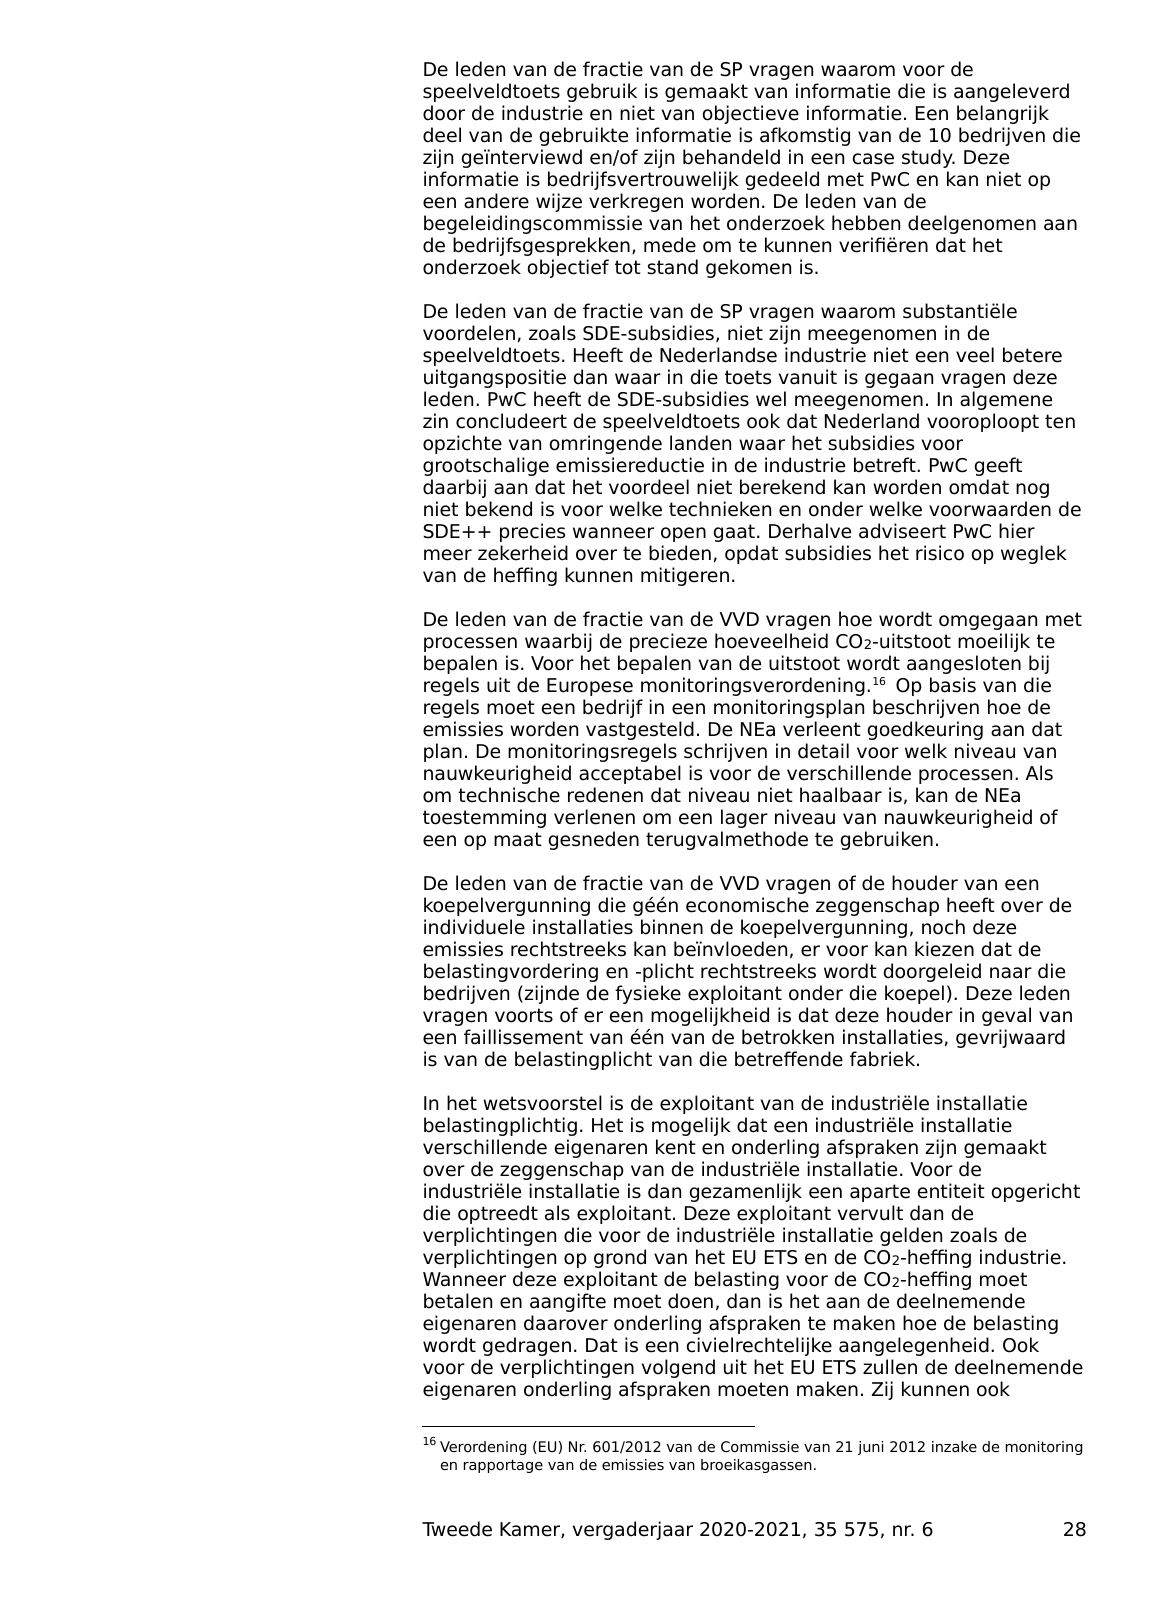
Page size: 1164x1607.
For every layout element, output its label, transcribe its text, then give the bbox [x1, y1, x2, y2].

text De leden van de fractie van de VVD vragen hoe wordt omgegaan met processen waarbij de precieze hoeveelheid CO2-uitstoot moeilijk te bepalen is. Voor het bepalen van de uitstoot wordt aangesloten bij regels uit de Europese monitoringsverordening. Op basis van die regels moet een bedrijf in een monitoringsplan beschrijven hoe de emissies worden vastgesteld. De NEa verleent goedkeuring aan dat plan. De monitoringsregels schrijven in detail voor welk niveau van nauwkeurigheid acceptabel is voor de verschillende processen. Als om technische redenen dat niveau niet haalbaar is, kan de NEa toestemming verlenen om een lager niveau van nauwkeurigheid of een op maat gesneden terugvalmethode te gebruiken. [422, 609, 1087, 851]
text In het wetsvoorstel is de exploitant van de industriële installatie belastingplichtig. Het is mogelijk dat een industriële installatie verschillende eigenaren kent en onderling afspraken zijn gemaakt over de zeggenschap van de industriële installatie. Voor de industriële installatie is dan gezamenlijk een aparte entiteit opgericht die optreedt als exploitant. Deze exploitant vervult dan de verplichtingen die voor de industriële installatie gelden zoals de verplichtingen op grond van het EU ETS en de CO2-heffing industrie. Wanneer deze exploitant de belasting voor de CO2-heffing moet betalen en aangifte moet doen, dan is het aan de deelnemende eigenaren daarover onderling afspraken te maken hoe de belasting wordt gedragen. Dat is een civielrechtelijke aangelegenheid. Ook voor de verplichtingen volgend uit het EU ETS zullen de deelnemende eigenaren onderling afspraken moeten maken. Zij kunnen ook [422, 1093, 1087, 1401]
text De leden van de fractie van de SP vragen waarom substantiële voordelen, zoals SDE-subsidies, niet zijn meegenomen in de speelveldtoets. Heeft de Nederlandse industrie niet een veel betere uitgangspositie dan waar in die toets vanuit is gegaan vragen deze leden. PwC heeft de SDE-subsidies wel meegenomen. In algemene zin concludeert de speelveldtoets ook dat Nederland vooroploopt ten opzichte van omringende landen waar het subsidies voor grootschalige emissiereductie in de industrie betreft. PwC geeft daarbij aan dat het voordeel niet berekend kan worden omdat nog niet bekend is voor welke technieken en onder welke voorwaarden de SDE++ precies wanneer open gaat. Derhalve adviseert PwC hier meer zekerheid over te bieden, opdat subsidies het risico op weglek van de heffing kunnen mitigeren. [422, 301, 1087, 587]
text De leden van de fractie van de VVD vragen of de houder van een koepelvergunning die géén economische zeggenschap heeft over de individuele installaties binnen de koepelvergunning, noch deze emissies rechtstreeks kan beïnvloeden, er voor kan kiezen dat de belastingvordering en -plicht rechtstreeks wordt doorgeleid naar die bedrijven (zijnde de fysieke exploitant onder die koepel). Deze leden vragen voorts of er een mogelijkheid is dat deze houder in geval van een faillissement van één van de betrokken installaties, gevrijwaard is van de belastingplicht van die betreffende fabriek. [422, 873, 1087, 1071]
text Verordening (EU) Nr. 601/2012 van de Commissie van 21 juni 2012 inzake de monitoring en rapportage van de emissies van broeikasgassen. [422, 1435, 1087, 1474]
text De leden van de fractie van de SP vragen waarom voor de speelveldtoets gebruik is gemaakt van informatie die is aangeleverd door de industrie en niet van objectieve informatie. Een belangrijk deel van de gebruikte informatie is afkomstig van de 10 bedrijven die zijn geïnterviewd en/of zijn behandeld in een case study. Deze informatie is bedrijfsvertrouwelijk gedeeld met PwC en kan niet op een andere wijze verkregen worden. De leden van de begeleidingscommissie van het onderzoek hebben deelgenomen aan de bedrijfsgesprekken, mede om te kunnen verifiëren dat het onderzoek objectief tot stand gekomen is. [422, 59, 1087, 279]
